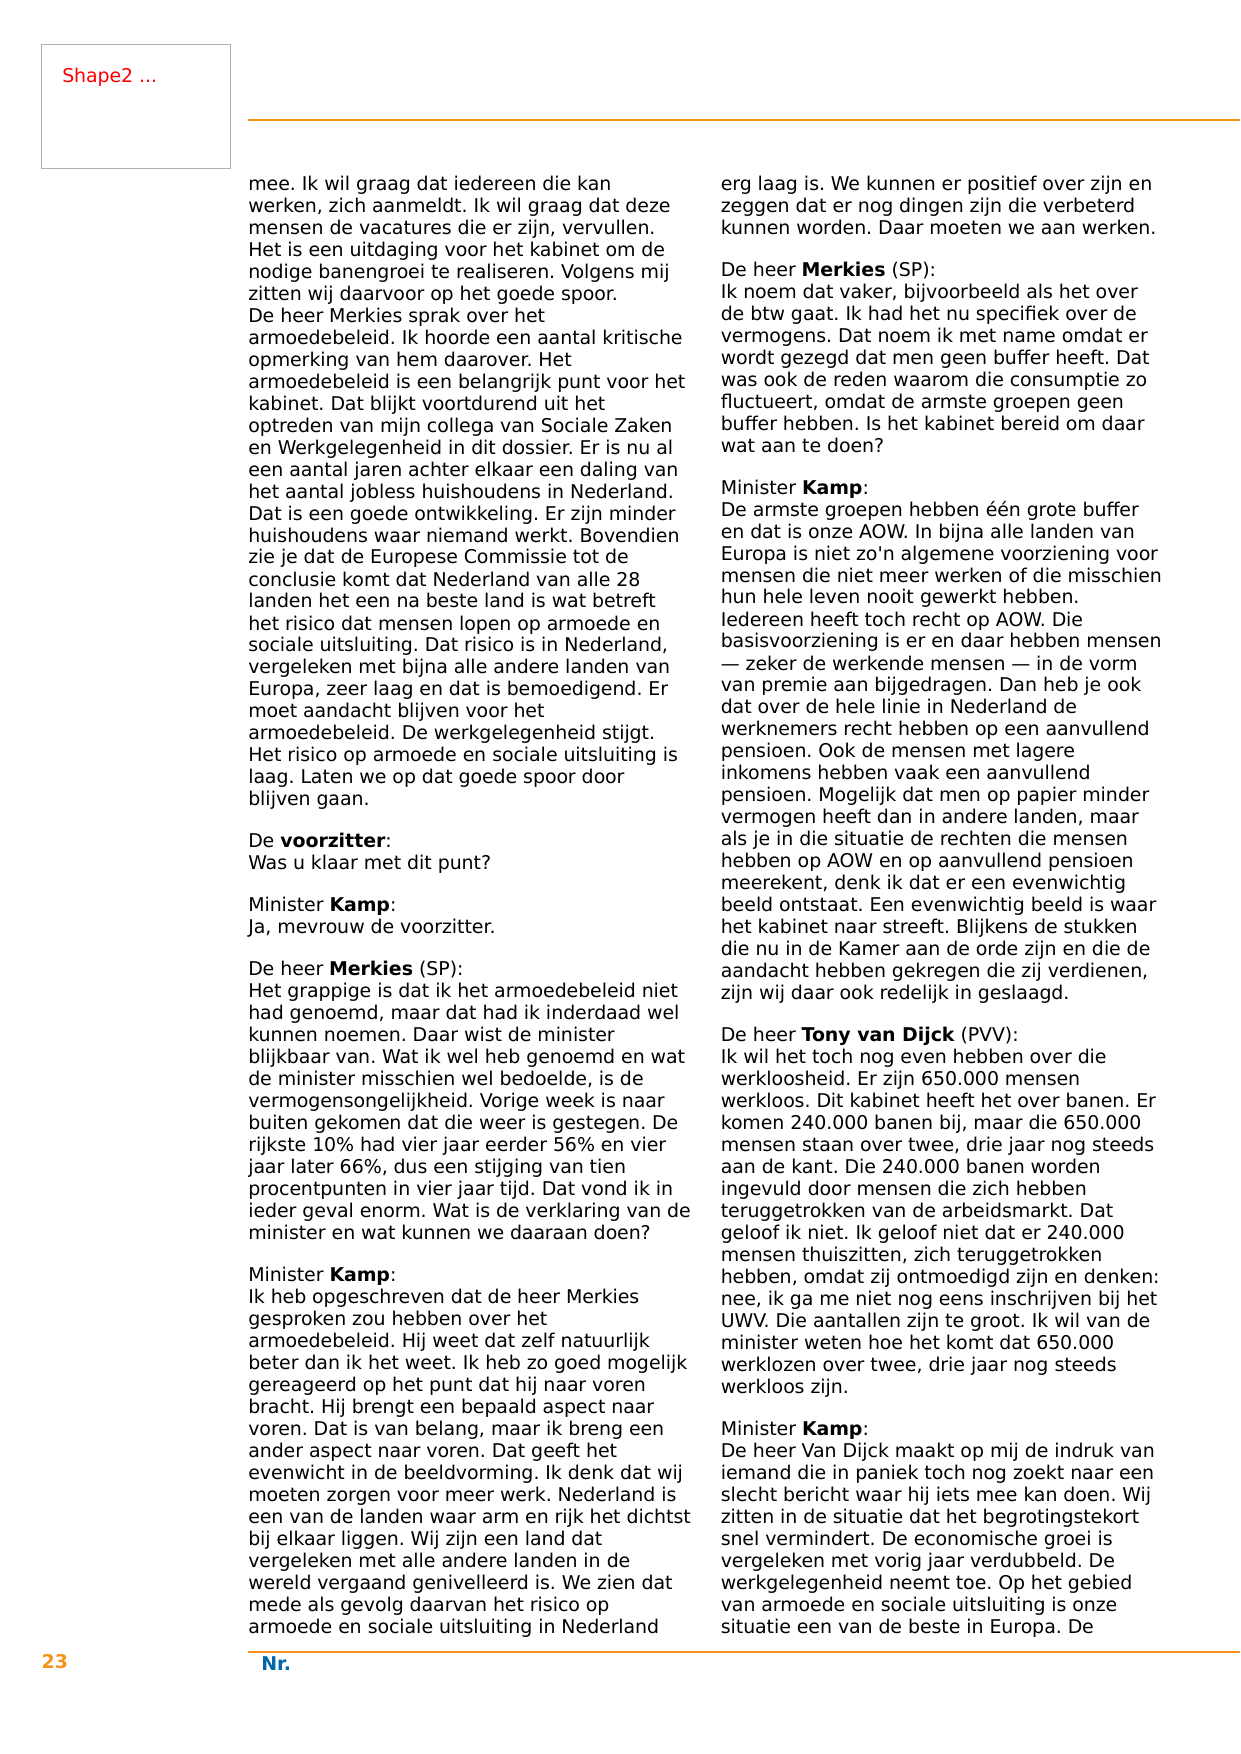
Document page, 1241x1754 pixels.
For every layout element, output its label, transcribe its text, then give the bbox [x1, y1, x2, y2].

text De heer Merkies (SP): [721, 259, 1163, 281]
text Ik wil het toch nog even hebben over die werkloosheid. Er zijn 650.000 mensen werkloos. Dit kabinet heeft het over banen. Er komen 240.000 banen bij, maar die 650.000 mensen staan over twee, drie jaar nog steeds aan de kant. Die 240.000 banen worden ingevuld door mensen die zich hebben teruggetrokken van de arbeidsmarkt. Dat geloof ik niet. Ik geloof niet dat er 240.000 mensen thuiszitten, zich teruggetrokken hebben, omdat zij ontmoedigd zijn en denken: nee, ik ga me niet nog eens inschrijven bij het UWV. Die aantallen zijn te groot. Ik wil van de minister weten hoe het komt dat 650.000 werklozen over twee, drie jaar nog steeds werkloos zijn. [721, 1046, 1163, 1398]
text Minister Kamp: [721, 1418, 1163, 1440]
text Het grappige is dat ik het armoedebeleid niet had genoemd, maar dat had ik inderdaad wel kunnen noemen. Daar wist de minister blijkbaar van. Wat ik wel heb genoemd en wat de minister misschien wel bedoelde, is de vermogensongelijkheid. Vorige week is naar buiten gekomen dat die weer is gestegen. De rijkste 10% had vier jaar eerder 56% en vier jaar later 66%, dus een stijging van tien procentpunten in vier jaar tijd. Dat vond ik in ieder geval enorm. Wat is de verklaring van de minister en wat kunnen we daaraan doen? [248, 980, 691, 1244]
text erg laag is. We kunnen er positief over zijn en zeggen dat er nog dingen zijn die verbeterd kunnen worden. Daar moeten we aan werken. [721, 173, 1163, 239]
text De voorzitter: [248, 830, 691, 852]
text Ik noem dat vaker, bijvoorbeeld als het over de btw gaat. Ik had het nu specifiek over de vermogens. Dat noem ik met name omdat er wordt gezegd dat men geen buffer heeft. Dat was ook de reden waarom die consumptie zo fluctueert, omdat de armste groepen geen buffer hebben. Is het kabinet bereid om daar wat aan te doen? [721, 281, 1163, 457]
text De heer Van Dijck maakt op mij de indruk van iemand die in paniek toch nog zoekt naar een slecht bericht waar hij iets mee kan doen. Wij zitten in de situatie dat het begrotingstekort snel vermindert. De economische groei is vergeleken met vorig jaar verdubbeld. De werkgelegenheid neemt toe. Op het gebied van armoede en sociale uitsluiting is onze situatie een van de beste in Europa. De [721, 1440, 1163, 1637]
text De armste groepen hebben één grote buffer en dat is onze AOW. In bijna alle landen van Europa is niet zo'n algemene voorziening voor mensen die niet meer werken of die misschien hun hele leven nooit gewerkt hebben. Iedereen heeft toch recht op AOW. Die basisvoorziening is er en daar hebben mensen — zeker de werkende mensen — in de vorm van premie aan bijgedragen. Dan heb je ook dat over de hele linie in Nederland de werknemers recht hebben op een aanvullend pensioen. Ook de mensen met lagere inkomens hebben vaak een aanvullend pensioen. Mogelijk dat men op papier minder vermogen heeft dan in andere landen, maar als je in die situatie de rechten die mensen hebben op AOW en op aanvullend pensioen meerekent, denk ik dat er een evenwichtig beeld ontstaat. Een evenwichtig beeld is waar het kabinet naar streeft. Blijkens de stukken die nu in de Kamer aan de orde zijn en die de aandacht hebben gekregen die zij verdienen, zijn wij daar ook redelijk in geslaagd. [721, 498, 1163, 1004]
text De heer Merkies sprak over het armoedebeleid. Ik hoorde een aantal kritische opmerking van hem daarover. Het armoedebeleid is een belangrijk punt voor het kabinet. Dat blijkt voortdurend uit het optreden van mijn collega van Sociale Zaken en Werkgelegenheid in dit dossier. Er is nu al een aantal jaren achter elkaar een daling van het aantal jobless huishoudens in Nederland. Dat is een goede ontwikkeling. Er zijn minder huishoudens waar niemand werkt. Bovendien zie je dat de Europese Commissie tot de conclusie komt dat Nederland van alle 28 landen het een na beste land is wat betreft het risico dat mensen lopen op armoede en sociale uitsluiting. Dat risico is in Nederland, vergeleken met bijna alle andere landen van Europa, zeer laag en dat is bemoedigend. Er moet aandacht blijven voor het armoedebeleid. De werkgelegenheid stijgt. Het risico op armoede en sociale uitsluiting is laag. Laten we op dat goede spoor door blijven gaan. [248, 305, 691, 810]
text Minister Kamp: [248, 1264, 691, 1286]
text De heer Tony van Dijck (PVV): [721, 1024, 1163, 1046]
text Ik heb opgeschreven dat de heer Merkies gesproken zou hebben over het armoedebeleid. Hij weet dat zelf natuurlijk beter dan ik het weet. Ik heb zo goed mogelijk gereageerd op het punt dat hij naar voren bracht. Hij brengt een bepaald aspect naar voren. Dat is van belang, maar ik breng een ander aspect naar voren. Dat geeft het evenwicht in de beeldvorming. Ik denk dat wij moeten zorgen voor meer werk. Nederland is een van de landen waar arm en rijk het dichtst bij elkaar liggen. Wij zijn een land dat vergeleken met alle andere landen in de wereld vergaand genivelleerd is. We zien dat mede als gevolg daarvan het risico op armoede en sociale uitsluiting in Nederland [248, 1286, 691, 1637]
text De heer Merkies (SP): [248, 958, 691, 980]
text Was u klaar met dit punt? [248, 852, 691, 874]
text Minister Kamp: [721, 477, 1163, 498]
text Ja, mevrouw de voorzitter. [248, 916, 691, 938]
text mee. Ik wil graag dat iedereen die kan werken, zich aanmeldt. Ik wil graag dat deze mensen de vacatures die er zijn, vervullen. Het is een uitdaging voor het kabinet om de nodige banengroei te realiseren. Volgens mij zitten wij daarvoor op het goede spoor. [248, 173, 691, 305]
text Minister Kamp: [248, 894, 691, 916]
